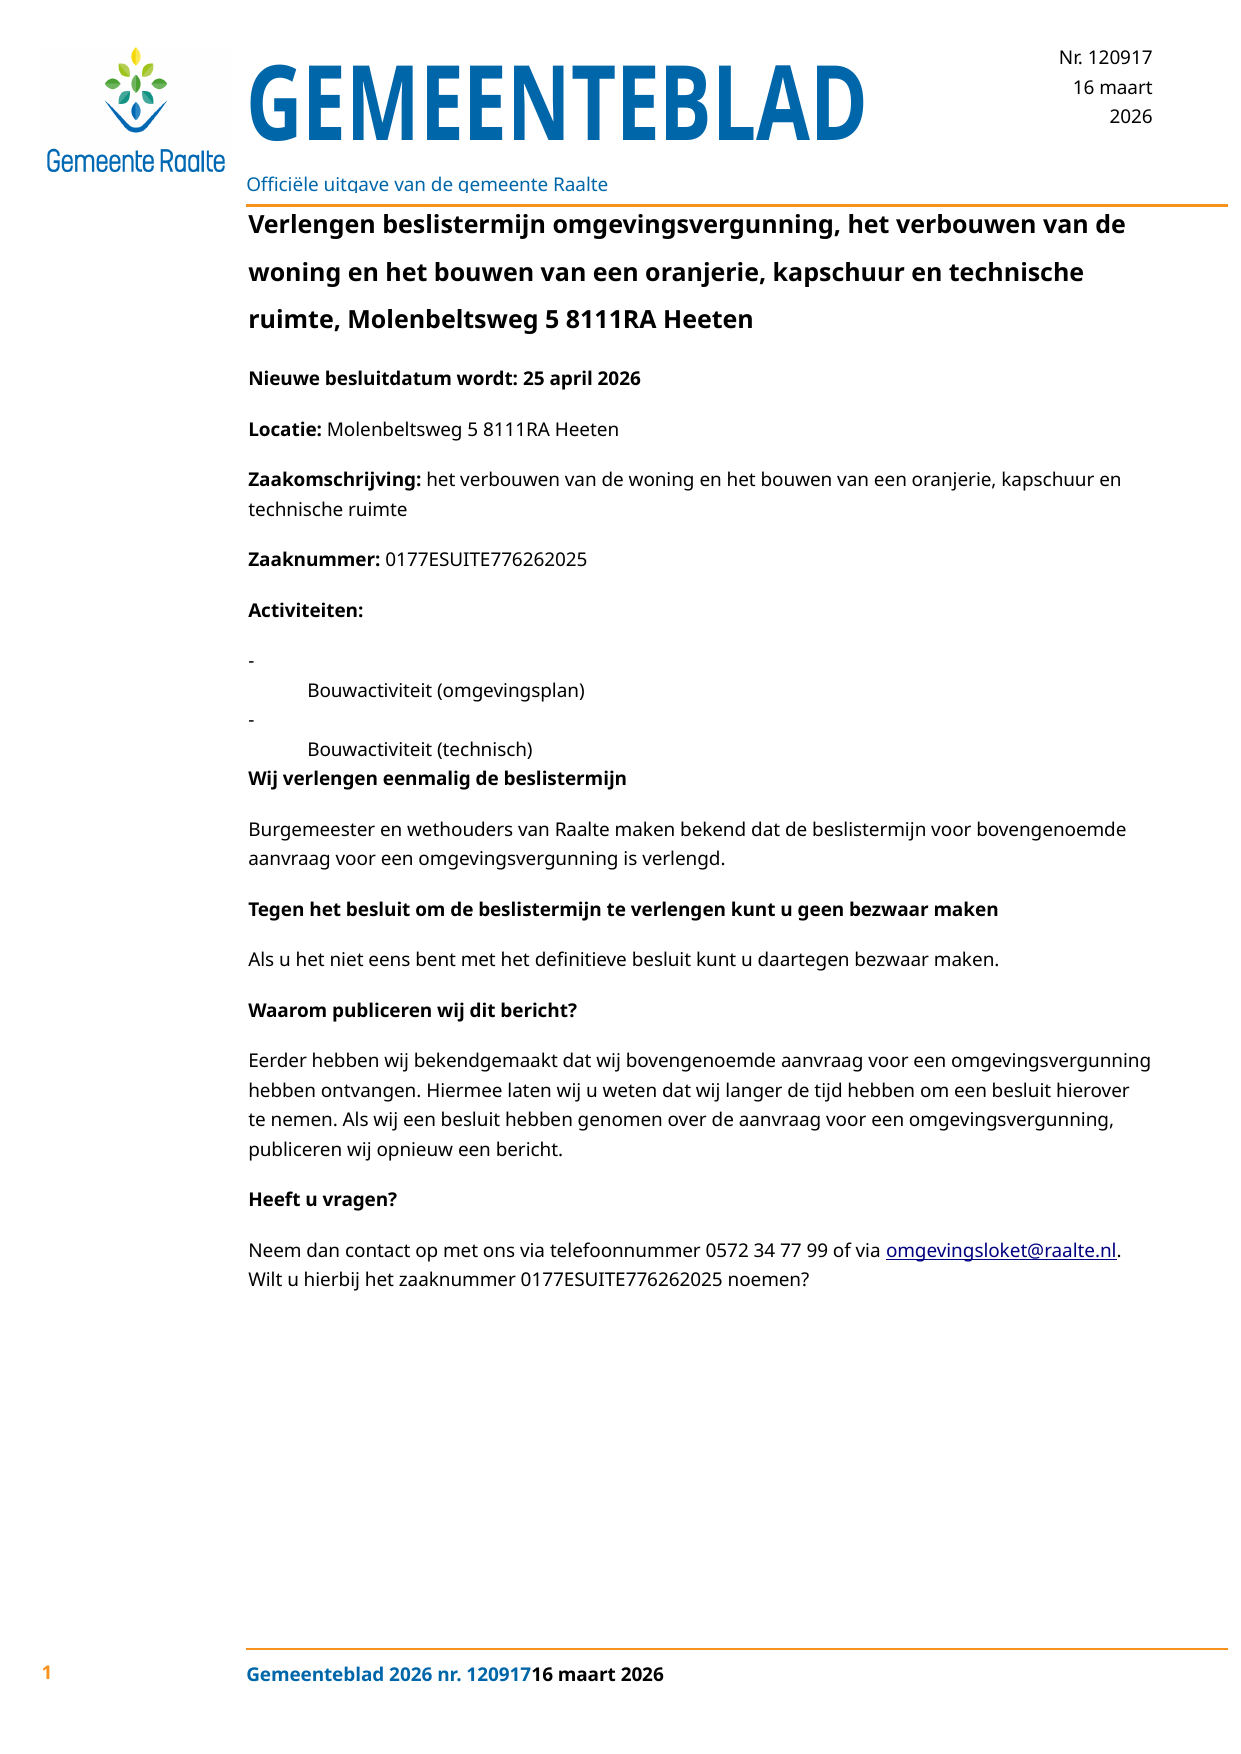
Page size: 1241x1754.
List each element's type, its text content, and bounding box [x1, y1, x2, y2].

text Waarom publiceren wij dit bericht? [248, 997, 1152, 1022]
text Verlengen beslistermijn omgevingsvergunning, het verbouwen van de woning en het bouwen van een oranjerie, kapschuur en technische ruimte, Molenbeltsweg 5 8111RA Heeten [248, 207, 1152, 336]
text Locatie: Molenbeltsweg 5 8111RA Heeten [248, 416, 1152, 442]
text Heeft u vragen? [248, 1186, 1152, 1212]
text Als u het niet eens bent met het definitieve besluit kunt u daartegen bezwaar maken. [248, 946, 1152, 972]
picture [41, 47, 231, 172]
list Bouwactiviteit (technisch) [248, 736, 1152, 762]
text Zaakomschrijving: het verbouwen van de woning en het bouwen van een oranjerie, kapschuur en technische ruimte [248, 466, 1152, 522]
list Bouwactiviteit (omgevingsplan) [248, 677, 1152, 702]
text Wij verlengen eenmalig de beslistermijn [248, 766, 1152, 791]
text Neem dan contact op met ons via telefoonnummer 0572 34 77 99 of via omgevingsloket@raalte.nl. Wilt u hierbij het zaaknummer 0177ESUITE776262025 noemen? [248, 1237, 1152, 1292]
text Activiteiten: [248, 597, 1152, 622]
text Zaaknummer: 0177ESUITE776262025 [248, 546, 1152, 572]
text Eerder hebben wij bekendgemaakt dat wij bovengenoemde aanvraag voor een omgevingsvergunning hebben ontvangen. Hiermee laten wij u weten dat wij langer de tijd hebben om een besluit hierover te nemen. Als wij een besluit hebben genomen over de aanvraag voor een omgevingsvergunning, publiceren wij opnieuw een bericht. [248, 1047, 1152, 1162]
text Nieuwe besluitdatum wordt: 25 april 2026 [248, 366, 1152, 391]
text Tegen het besluit om de beslistermijn te verlengen kunt u geen bezwaar maken [248, 896, 1152, 922]
text Burgemeester en wethouders van Raalte maken bekend dat de beslistermijn voor bovengenoemde aanvraag voor een omgevingsvergunning is verlengd. [248, 816, 1152, 871]
